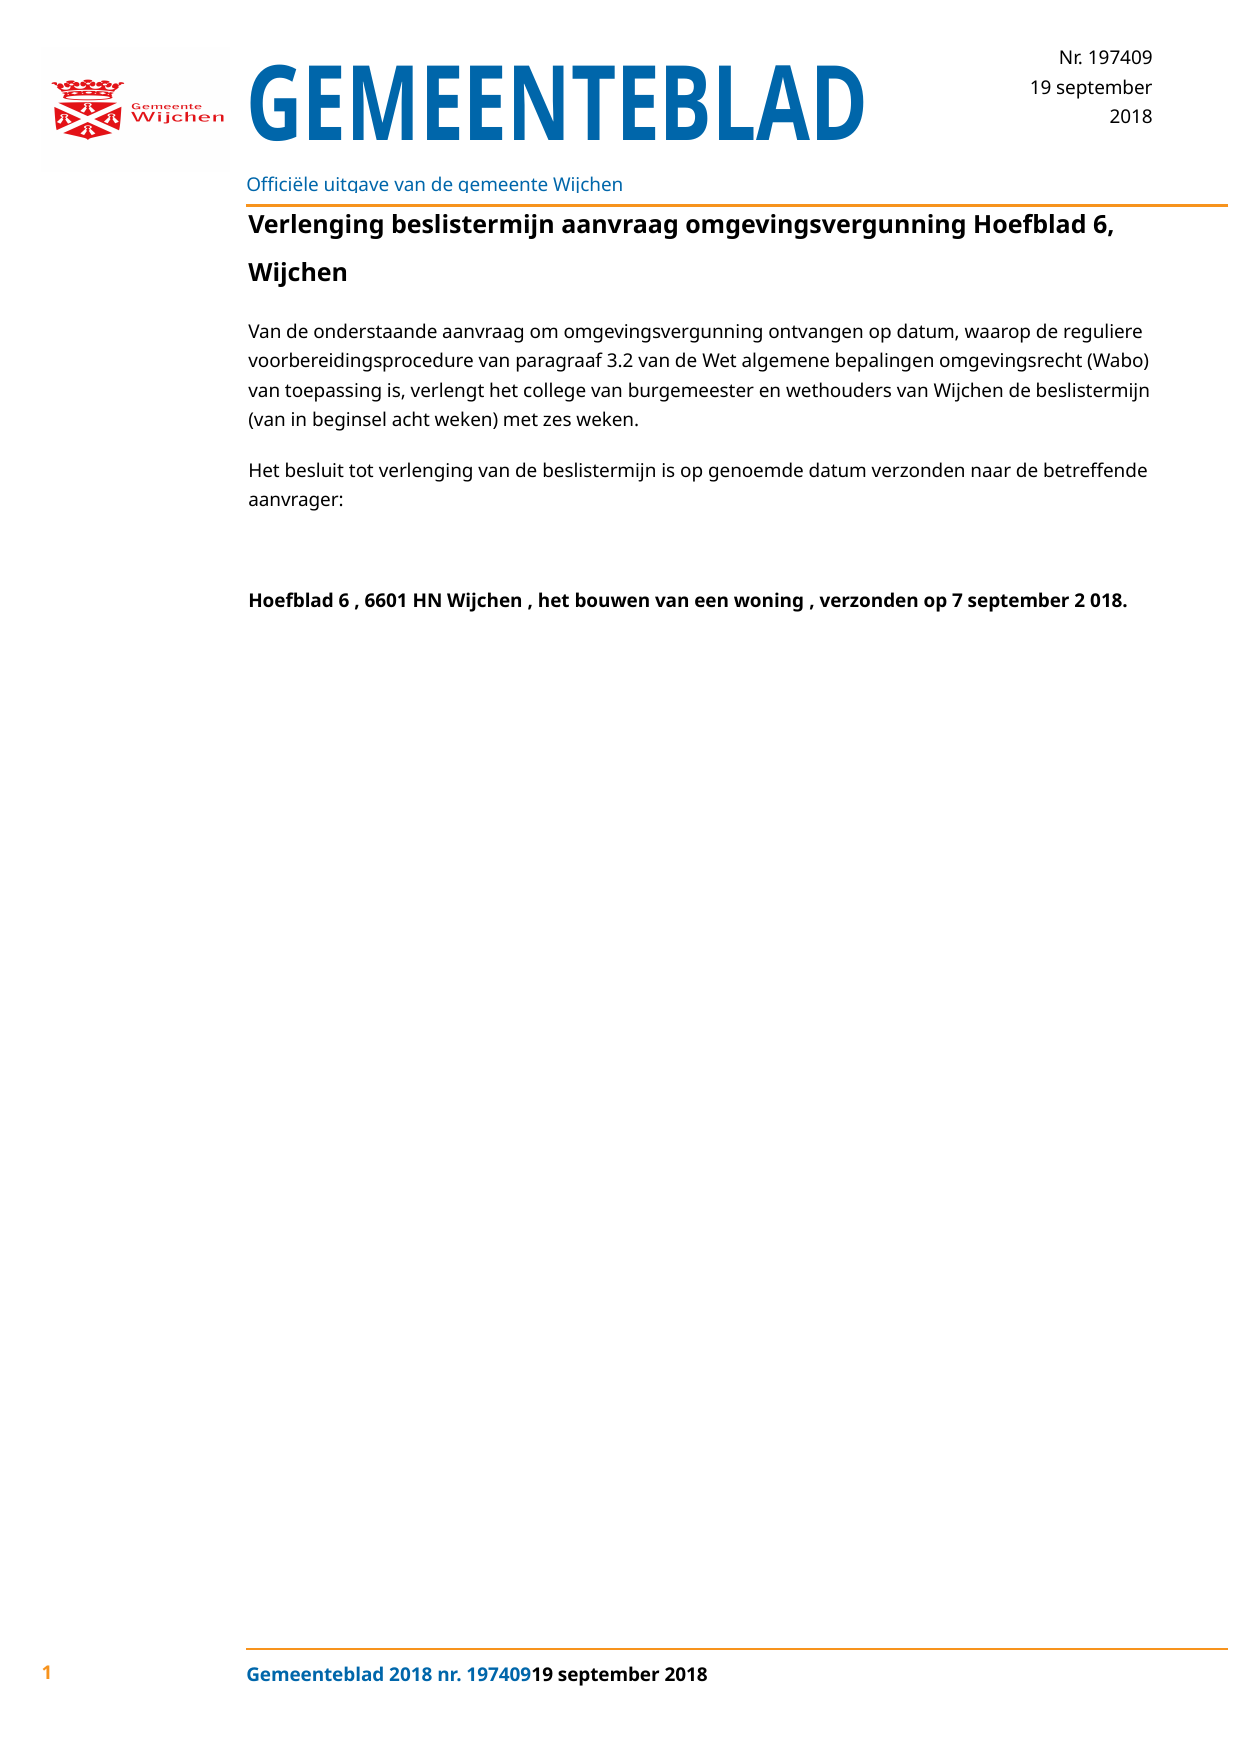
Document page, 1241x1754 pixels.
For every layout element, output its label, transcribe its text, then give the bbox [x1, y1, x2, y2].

text Het besluit tot verlenging van de beslistermijn is op genoemde datum verzonden naar de betreffende aanvrager: [248, 457, 1152, 512]
picture [41, 47, 231, 172]
text Hoefblad 6 , 6601 HN Wijchen , het bouwen van een woning , verzonden op 7 september 2 018. [248, 587, 1152, 613]
text Van de onderstaande aanvraag om omgevingsvergunning ontvangen op datum, waarop de reguliere voorbereidingsprocedure van paragraaf 3.2 van de Wet algemene bepalingen omgevingsrecht (Wabo) van toepassing is, verlengt het college van burgemeester en wethouders van Wijchen de beslistermijn (van in beginsel acht weken) met zes weken. [248, 318, 1152, 432]
text Verlenging beslistermijn aanvraag omgevingsvergunning Hoefblad 6, Wijchen [248, 207, 1152, 288]
